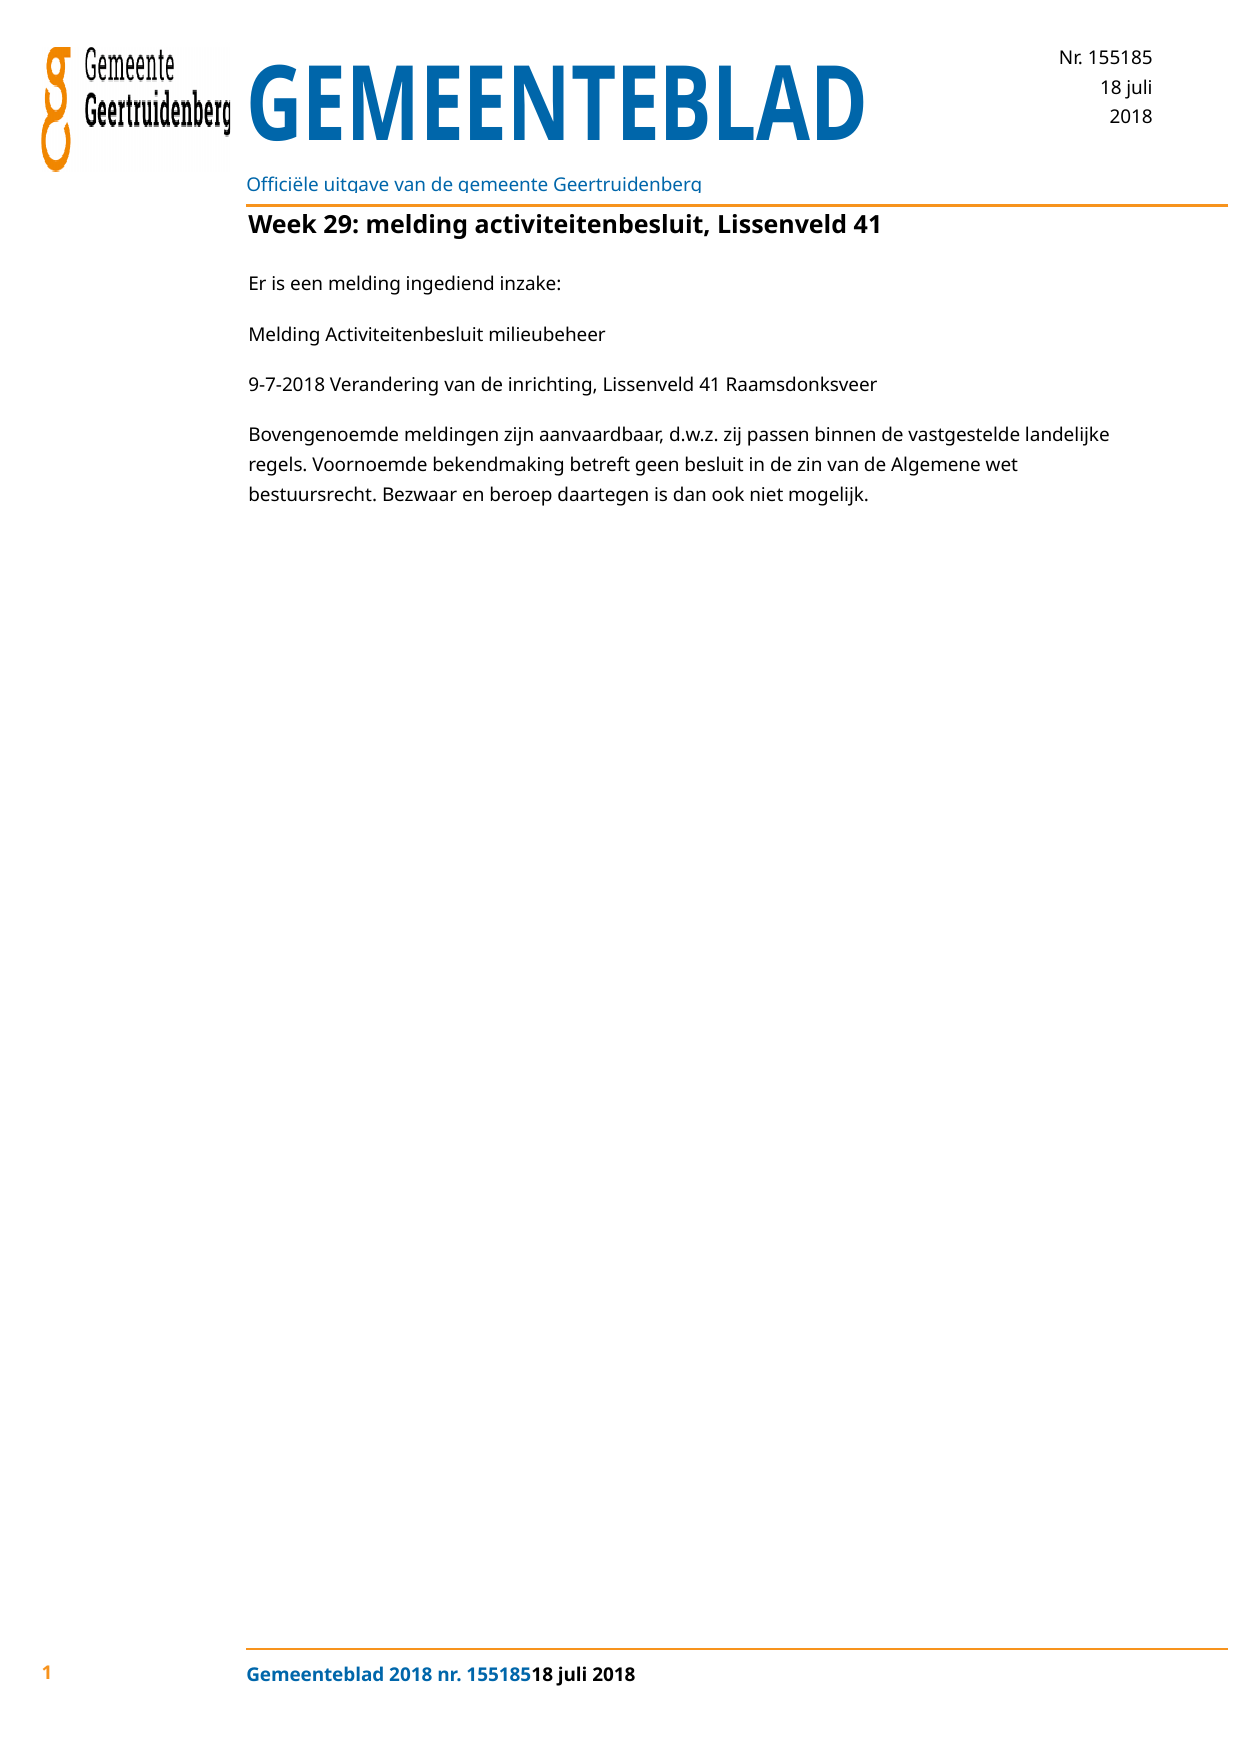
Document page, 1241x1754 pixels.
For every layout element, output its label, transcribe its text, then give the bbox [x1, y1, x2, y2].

picture [41, 47, 231, 172]
text Bovengenoemde meldingen zijn aanvaardbaar, d.w.z. zij passen binnen de vastgestelde landelijke regels. Voornoemde bekendmaking betreft geen besluit in de zin van de Algemene wet bestuursrecht. Bezwaar en beroep daartegen is dan ook niet mogelijk. [248, 422, 1152, 506]
text 9-7-2018 Verandering van de inrichting, Lissenveld 41 Raamsdonksveer [248, 371, 1152, 397]
text Melding Activiteitenbesluit milieubeheer [248, 321, 1152, 346]
text Er is een melding ingediend inzake: [248, 270, 1152, 296]
text Week 29: melding activiteitenbesluit, Lissenveld 41 [248, 207, 1152, 241]
